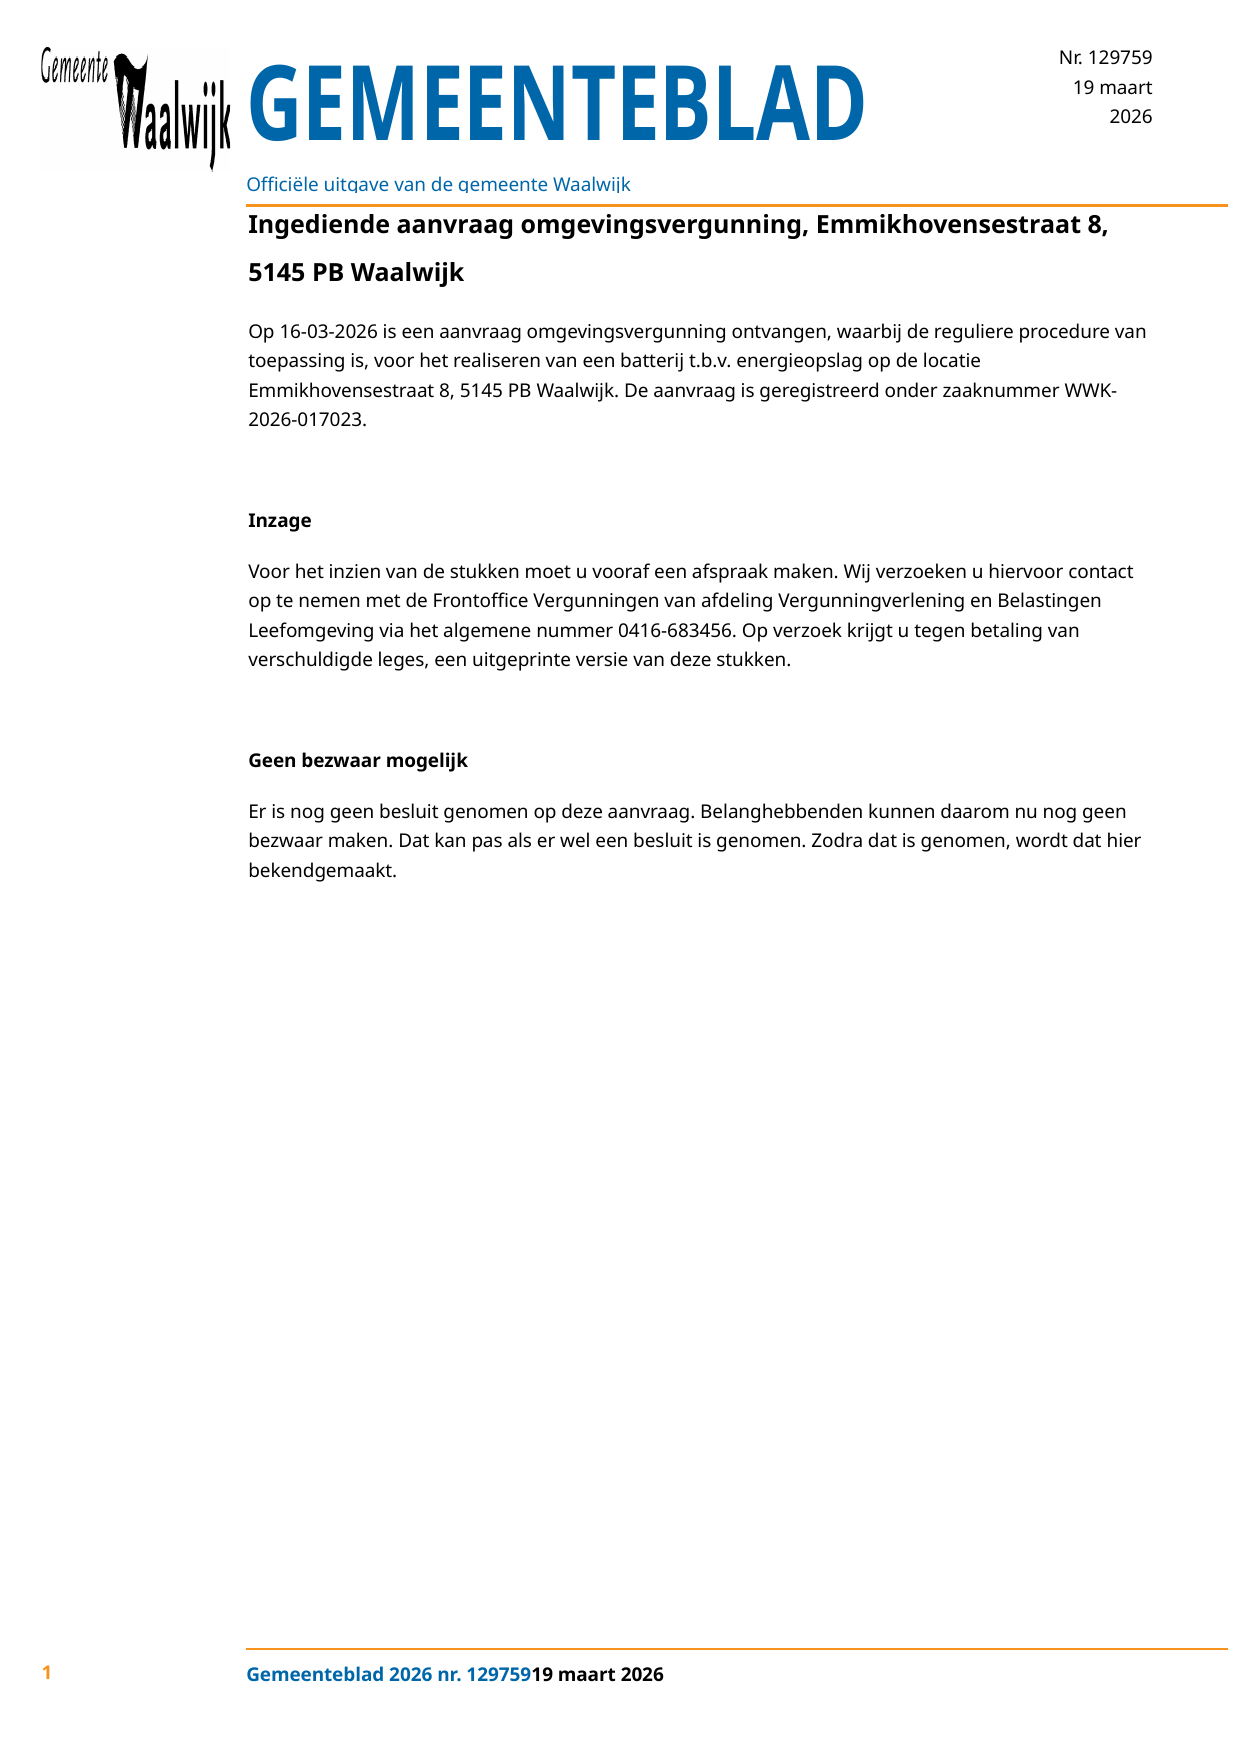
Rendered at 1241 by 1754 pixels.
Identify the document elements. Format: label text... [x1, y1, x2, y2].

text Geen bezwaar mogelijk [248, 747, 1152, 773]
text Er is nog geen besluit genomen op deze aanvraag. Belanghebbenden kunnen daarom nu nog geen bezwaar maken. Dat kan pas als er wel een besluit is genomen. Zodra dat is genomen, wordt dat hier bekendgemaakt. [248, 798, 1152, 883]
text Voor het inzien van de stukken moet u vooraf een afspraak maken. Wij verzoeken u hiervoor contact op te nemen met de Frontoffice Vergunningen van afdeling Vergunningverlening en Belastingen Leefomgeving via het algemene nummer 0416-683456. Op verzoek krijgt u tegen betaling van verschuldigde leges, een uitgeprinte versie van deze stukken. [248, 558, 1152, 672]
text Ingediende aanvraag omgevingsvergunning, Emmikhovensestraat 8, 5145 PB Waalwijk [248, 207, 1152, 288]
text Inzage [248, 507, 1152, 533]
text Op 16-03-2026 is een aanvraag omgevingsvergunning ontvangen, waarbij de reguliere procedure van toepassing is, voor het realiseren van een batterij t.b.v. energieopslag op de locatie Emmikhovensestraat 8, 5145 PB Waalwijk. De aanvraag is geregistreerd onder zaaknummer WWK-2026-017023. [248, 318, 1152, 432]
picture [41, 47, 231, 172]
